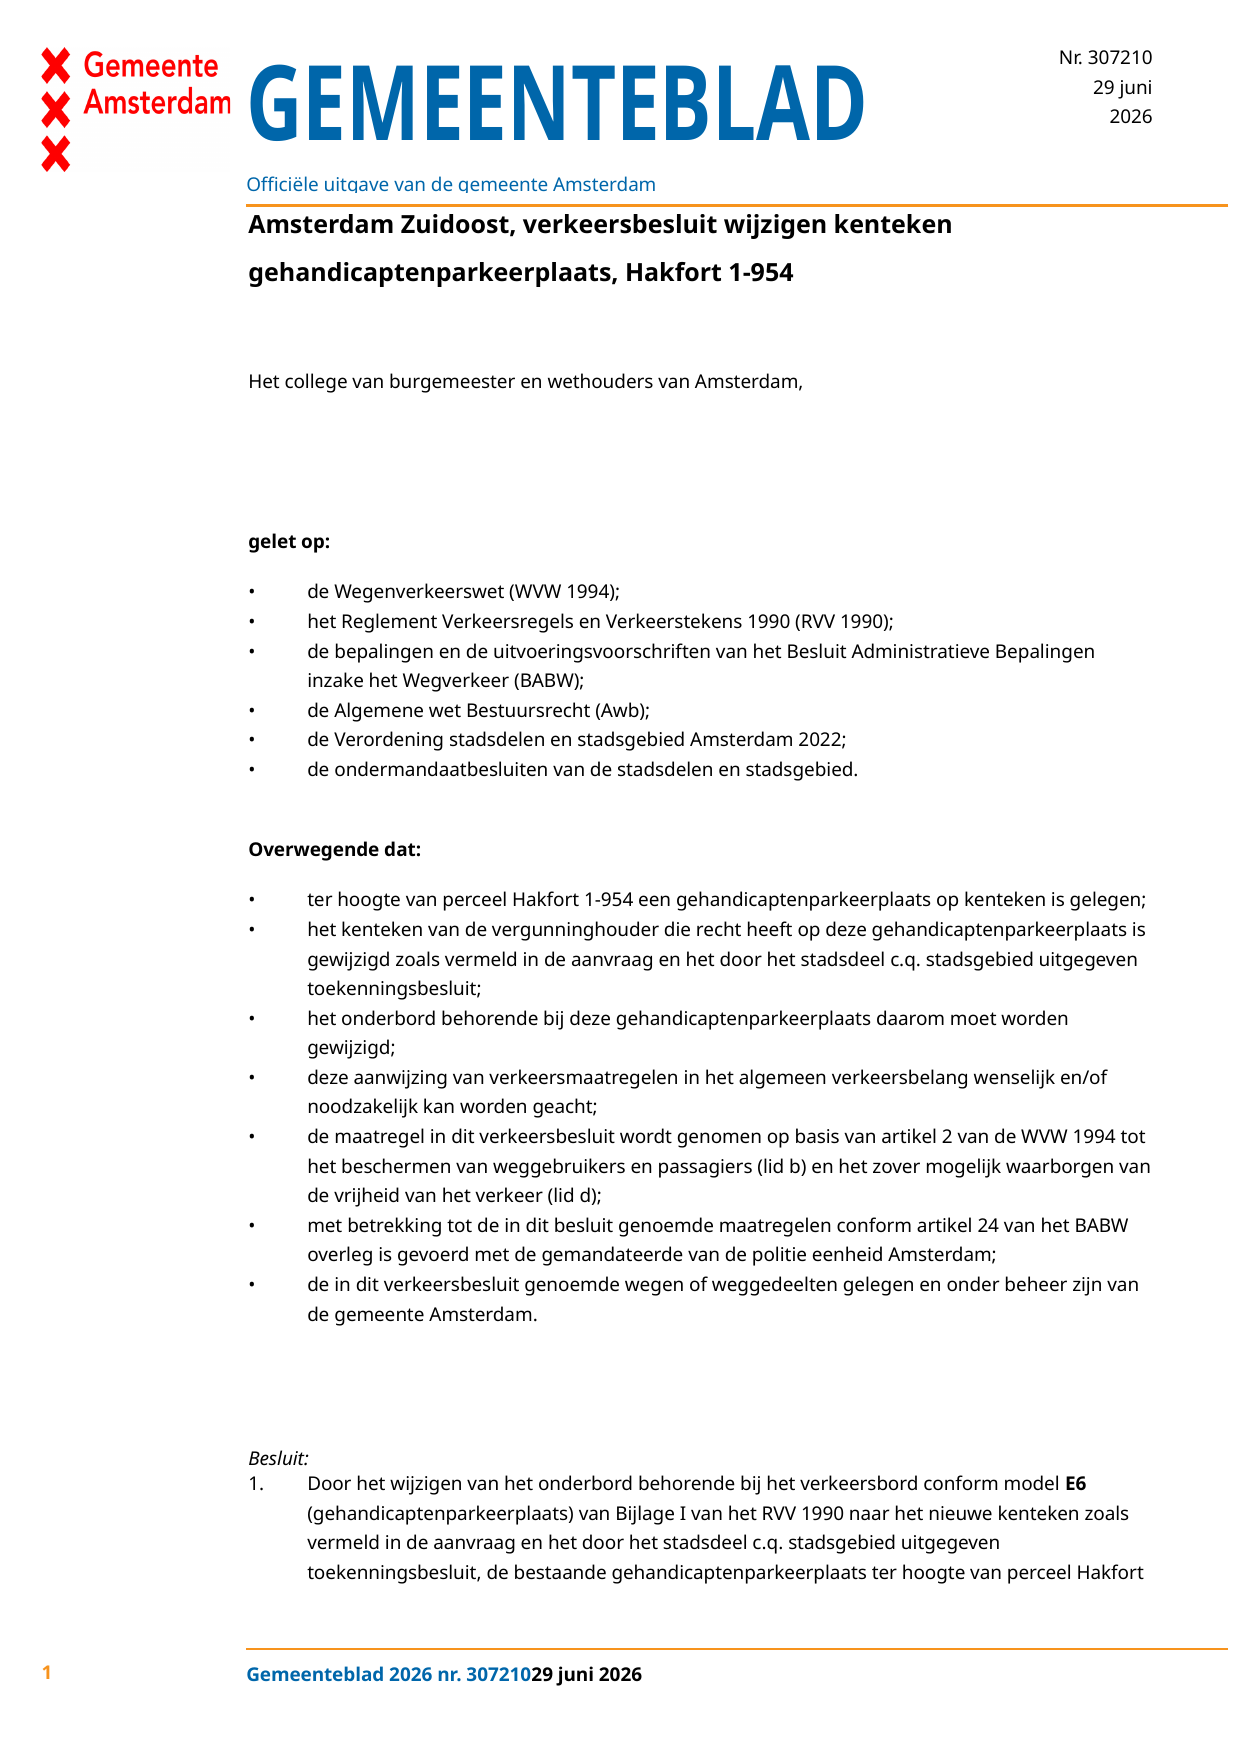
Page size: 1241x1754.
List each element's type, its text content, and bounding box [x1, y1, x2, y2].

list de bepalingen en de uitvoeringsvoorschriften van het Besluit Administratieve Bepalingen inzake het Wegverkeer (BABW); [248, 638, 1152, 693]
picture [41, 47, 231, 172]
list deze aanwijzing van verkeersmaatregelen in het algemeen verkeersbelang wenselijk en/of noodzakelijk kan worden geacht; [248, 1064, 1152, 1119]
list de in dit verkeersbesluit genoemde wegen of weggedeelten gelegen en onder beheer zijn van de gemeente Amsterdam. [248, 1271, 1152, 1326]
list de maatregel in dit verkeersbesluit wordt genomen op basis van artikel 2 van de WVW 1994 tot het beschermen van weggebruikers en passagiers (lid b) en het zover mogelijk waarborgen van de vrijheid van het verkeer (lid d); [248, 1123, 1152, 1208]
list de Wegenverkeerswet (WVW 1994); [248, 579, 1152, 604]
list het onderbord behorende bij deze gehandicaptenparkeerplaats daarom moet worden gewijzigd; [248, 1005, 1152, 1060]
list het Reglement Verkeersregels en Verkeerstekens 1990 (RVV 1990); [248, 608, 1152, 634]
list de ondermandaatbesluiten van de stadsdelen en stadsgebied. [248, 756, 1152, 782]
list Door het wijzigen van het onderbord behorende bij het verkeersbord conform model E6 (gehandicaptenparkeerplaats) van Bijlage I van het RVV 1990 naar het nieuwe kenteken zoals vermeld in de aanvraag en het door het stadsdeel c.q. stadsgebied uitgegeven toekenningsbesluit, de bestaande gehandicaptenparkeerplaats ter hoogte van perceel Hakfort [248, 1470, 1152, 1585]
list de Algemene wet Bestuursrecht (Awb); [248, 697, 1152, 723]
text gelet op: [248, 528, 1152, 554]
text Overwegende dat: [248, 836, 1152, 862]
text Besluit: [248, 1445, 1152, 1470]
list ter hoogte van perceel Hakfort 1-954 een gehandicaptenparkeerplaats op kenteken is gelegen; [248, 887, 1152, 912]
list met betrekking tot de in dit besluit genoemde maatregelen conform artikel 24 van het BABW overleg is gevoerd met de gemandateerde van de politie eenheid Amsterdam; [248, 1212, 1152, 1267]
list de Verordening stadsdelen en stadsgebied Amsterdam 2022; [248, 727, 1152, 752]
list het kenteken van de vergunninghouder die recht heeft op deze gehandicaptenparkeerplaats is gewijzigd zoals vermeld in de aanvraag en het door het stadsdeel c.q. stadsgebied uitgegeven toekenningsbesluit; [248, 916, 1152, 1001]
text Amsterdam Zuidoost, verkeersbesluit wijzigen kenteken gehandicaptenparkeerplaats, Hakfort 1-954 [248, 207, 1152, 288]
text Het college van burgemeester en wethouders van Amsterdam, [248, 368, 1152, 394]
